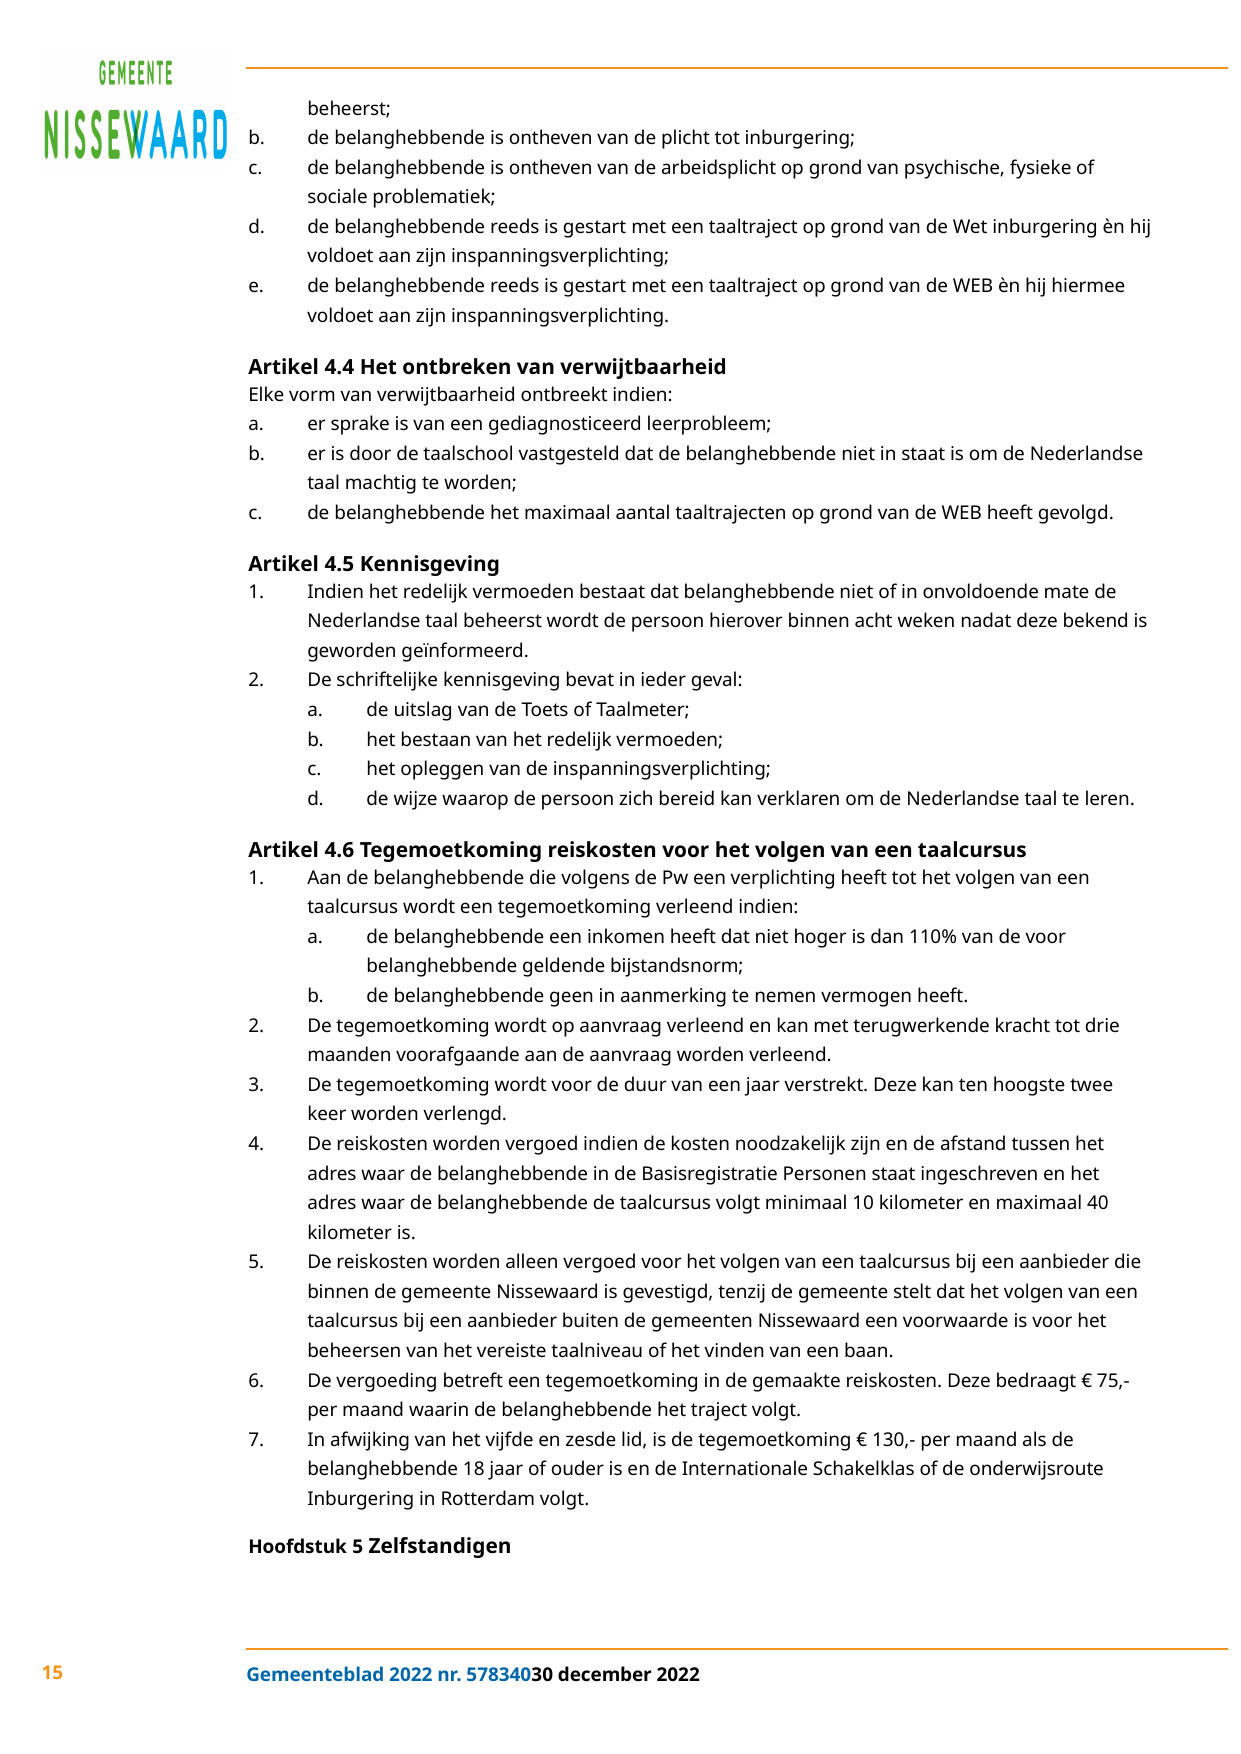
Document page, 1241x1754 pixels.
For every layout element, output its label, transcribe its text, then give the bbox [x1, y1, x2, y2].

list De tegemoetkoming wordt op aanvraag verleend en kan met terugwerkende kracht tot drie maanden voorafgaande aan de aanvraag worden verleend. [248, 1012, 1152, 1067]
list de belanghebbende geen in aanmerking te nemen vermogen heeft. [307, 982, 1152, 1008]
list de belanghebbende reeds is gestart met een taaltraject op grond van de Wet inburgering èn hij voldoet aan zijn inspanningsverplichting; [248, 213, 1152, 268]
list De schriftelijke kennisgeving bevat in ieder geval: [248, 667, 1152, 692]
list de belanghebbende het maximaal aantal taaltrajecten op grond van de WEB heeft gevolgd. [248, 499, 1152, 525]
list de uitslag van de Toets of Taalmeter; [307, 696, 1152, 722]
list de wijze waarop de persoon zich bereid kan verklaren om de Nederlandse taal te leren. [307, 785, 1152, 811]
list Indien het redelijk vermoeden bestaat dat belanghebbende niet of in onvoldoende mate de Nederlandse taal beheerst wordt de persoon hierover binnen acht weken nadat deze bekend is geworden geïnformeerd. [248, 578, 1152, 663]
list de belanghebbende is ontheven van de plicht tot inburgering; [248, 124, 1152, 150]
list het bestaan van het redelijk vermoeden; [307, 726, 1152, 752]
list De tegemoetkoming wordt voor de duur van een jaar verstrekt. Deze kan ten hoogste twee keer worden verlengd. [248, 1071, 1152, 1126]
text Elke vorm van verwijtbaarheid ontbreekt indien: [248, 381, 1152, 406]
list het opleggen van de inspanningsverplichting; [307, 755, 1152, 781]
picture [41, 47, 231, 172]
text Artikel 4.4 Het ontbreken van verwijtbaarheid [248, 352, 1152, 381]
list De vergoeding betreft een tegemoetkoming in de gemaakte reiskosten. Deze bedraagt € 75,- per maand waarin de belanghebbende het traject volgt. [248, 1367, 1152, 1422]
list De reiskosten worden alleen vergoed voor het volgen van een taalcursus bij een aanbieder die binnen de gemeente Nissewaard is gevestigd, tenzij de gemeente stelt dat het volgen van een taalcursus bij een aanbieder buiten de gemeenten Nissewaard een voorwaarde is voor het beheersen van het vereiste taalniveau of het vinden van een baan. [248, 1248, 1152, 1363]
list de belanghebbende is ontheven van de arbeidsplicht op grond van psychische, fysieke of sociale problematiek; [248, 154, 1152, 209]
list er is door de taalschool vastgesteld dat de belanghebbende niet in staat is om de Nederlandse taal machtig te worden; [248, 440, 1152, 495]
list beheerst; [248, 95, 1152, 121]
text Artikel 4.6 Tegemoetkoming reiskosten voor het volgen van een taalcursus [248, 835, 1152, 864]
list Aan de belanghebbende die volgens de Pw een verplichting heeft tot het volgen van een taalcursus wordt een tegemoetkoming verleend indien: [248, 864, 1152, 919]
text Artikel 4.5 Kennisgeving [248, 549, 1152, 578]
list de belanghebbende reeds is gestart met een taaltraject op grond van de WEB èn hij hiermee voldoet aan zijn inspanningsverplichting. [248, 272, 1152, 328]
list de belanghebbende een inkomen heeft dat niet hoger is dan 110% van de voor belanghebbende geldende bijstandsnorm; [307, 923, 1152, 978]
text Hoofdstuk 5 Zelfstandigen [248, 1531, 1152, 1559]
list De reiskosten worden vergoed indien de kosten noodzakelijk zijn en de afstand tussen het adres waar de belanghebbende in de Basisregistratie Personen staat ingeschreven en het adres waar de belanghebbende de taalcursus volgt minimaal 10 kilometer en maximaal 40 kilometer is. [248, 1130, 1152, 1244]
list In afwijking van het vijfde en zesde lid, is de tegemoetkoming € 130,- per maand als de belanghebbende 18 jaar of ouder is en de Internationale Schakelklas of de onderwijsroute Inburgering in Rotterdam volgt. [248, 1426, 1152, 1511]
list er sprake is van een gediagnosticeerd leerprobleem; [248, 410, 1152, 436]
